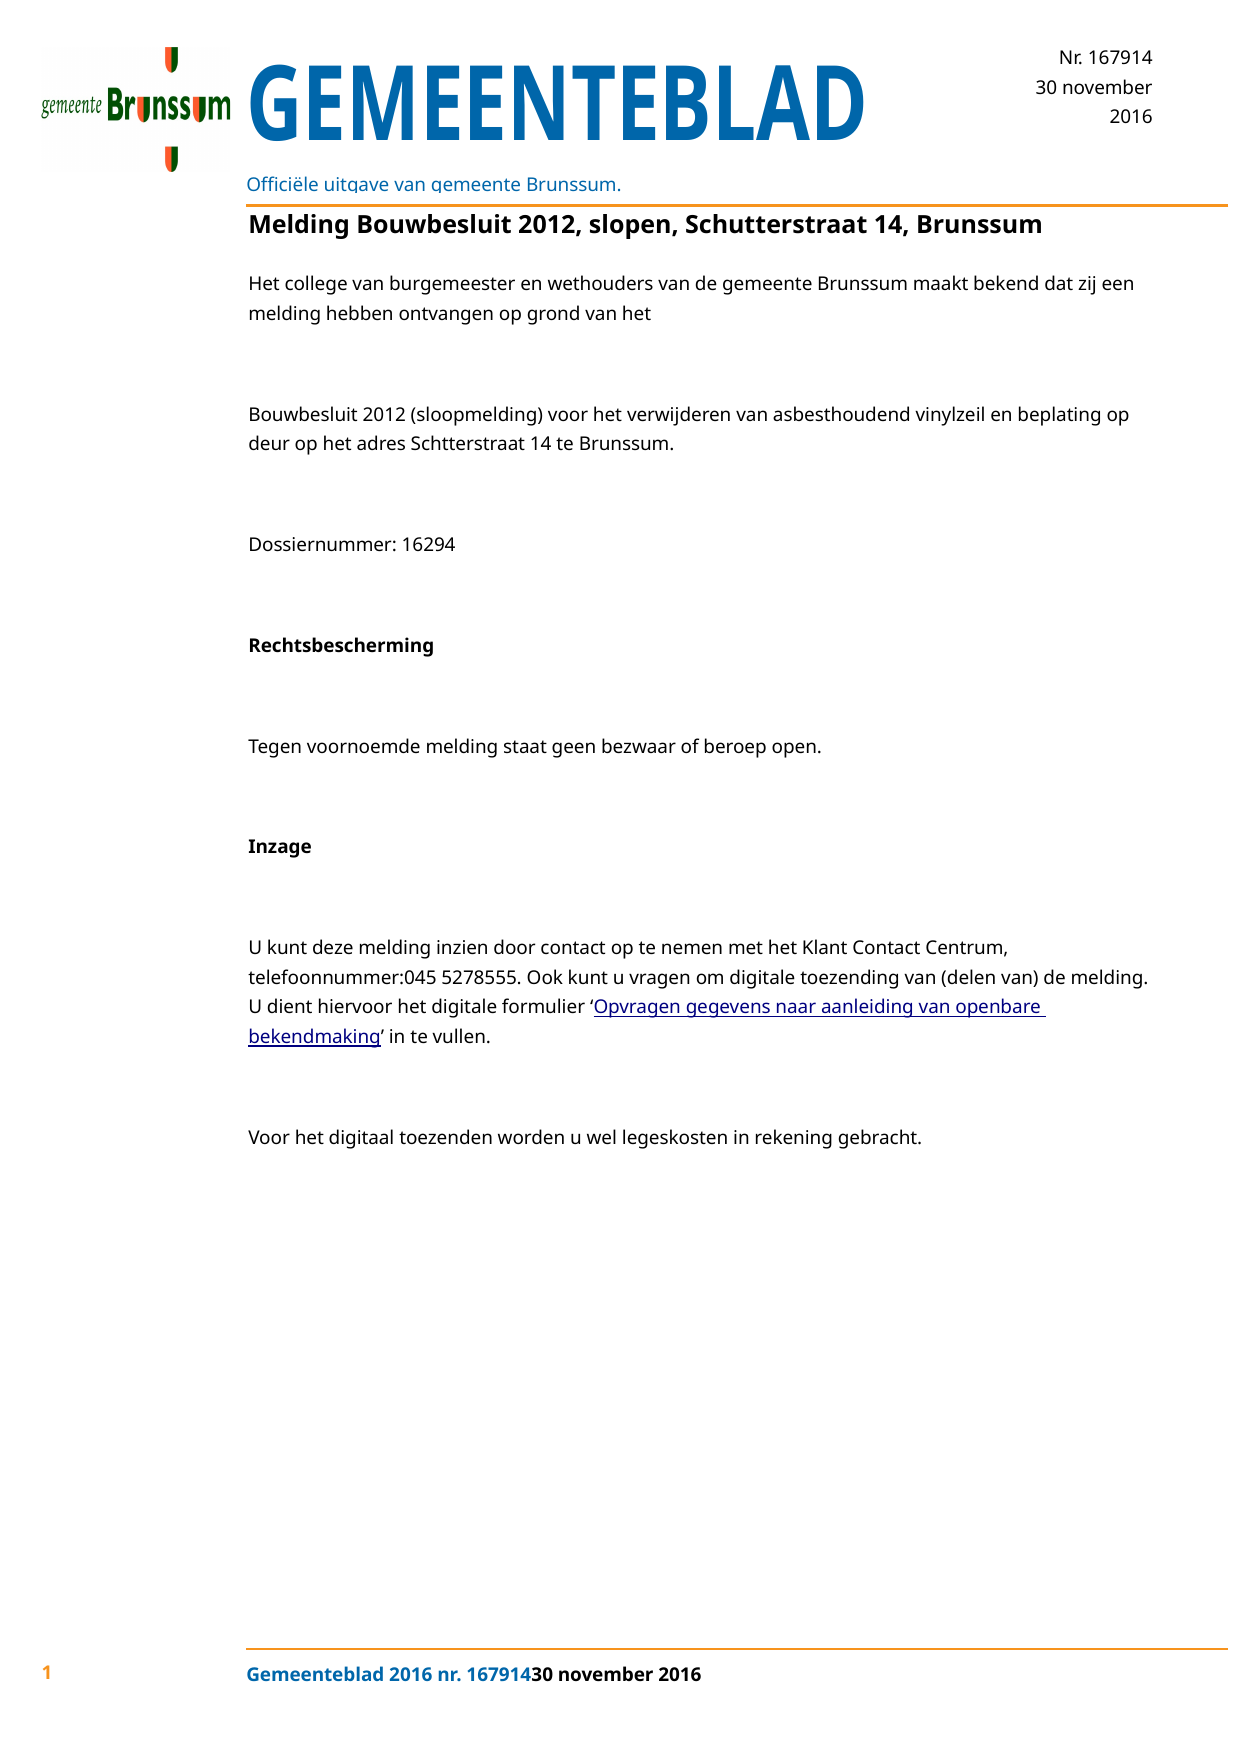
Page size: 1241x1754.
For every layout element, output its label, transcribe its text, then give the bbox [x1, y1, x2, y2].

text Bouwbesluit 2012 (sloopmelding) voor het verwijderen van asbesthoudend vinylzeil en beplating op deur op het adres Schtterstraat 14 te Brunssum. [248, 401, 1152, 456]
picture [41, 47, 231, 172]
text Het college van burgemeester en wethouders van de gemeente Brunssum maakt bekend dat zij een melding hebben ontvangen op grond van het [248, 270, 1152, 326]
text Inzage [248, 834, 1152, 859]
text Rechtsbescherming [248, 632, 1152, 658]
text U kunt deze melding inzien door contact op te nemen met het Klant Contact Centrum, telefoonnummer:045 5278555. Ook kunt u vragen om digitale toezending van (delen van) de melding. U dient hiervoor het digitale formulier ‘Opvragen gegevens naar aanleiding van openbare bekendmaking’ in te vullen. [248, 934, 1152, 1049]
text Dossiernummer: 16294 [248, 531, 1152, 557]
text Voor het digitaal toezenden worden u wel legeskosten in rekening gebracht. [248, 1124, 1152, 1150]
text Melding Bouwbesluit 2012, slopen, Schutterstraat 14, Brunssum [248, 207, 1152, 241]
text Tegen voornoemde melding staat geen bezwaar of beroep open. [248, 733, 1152, 758]
